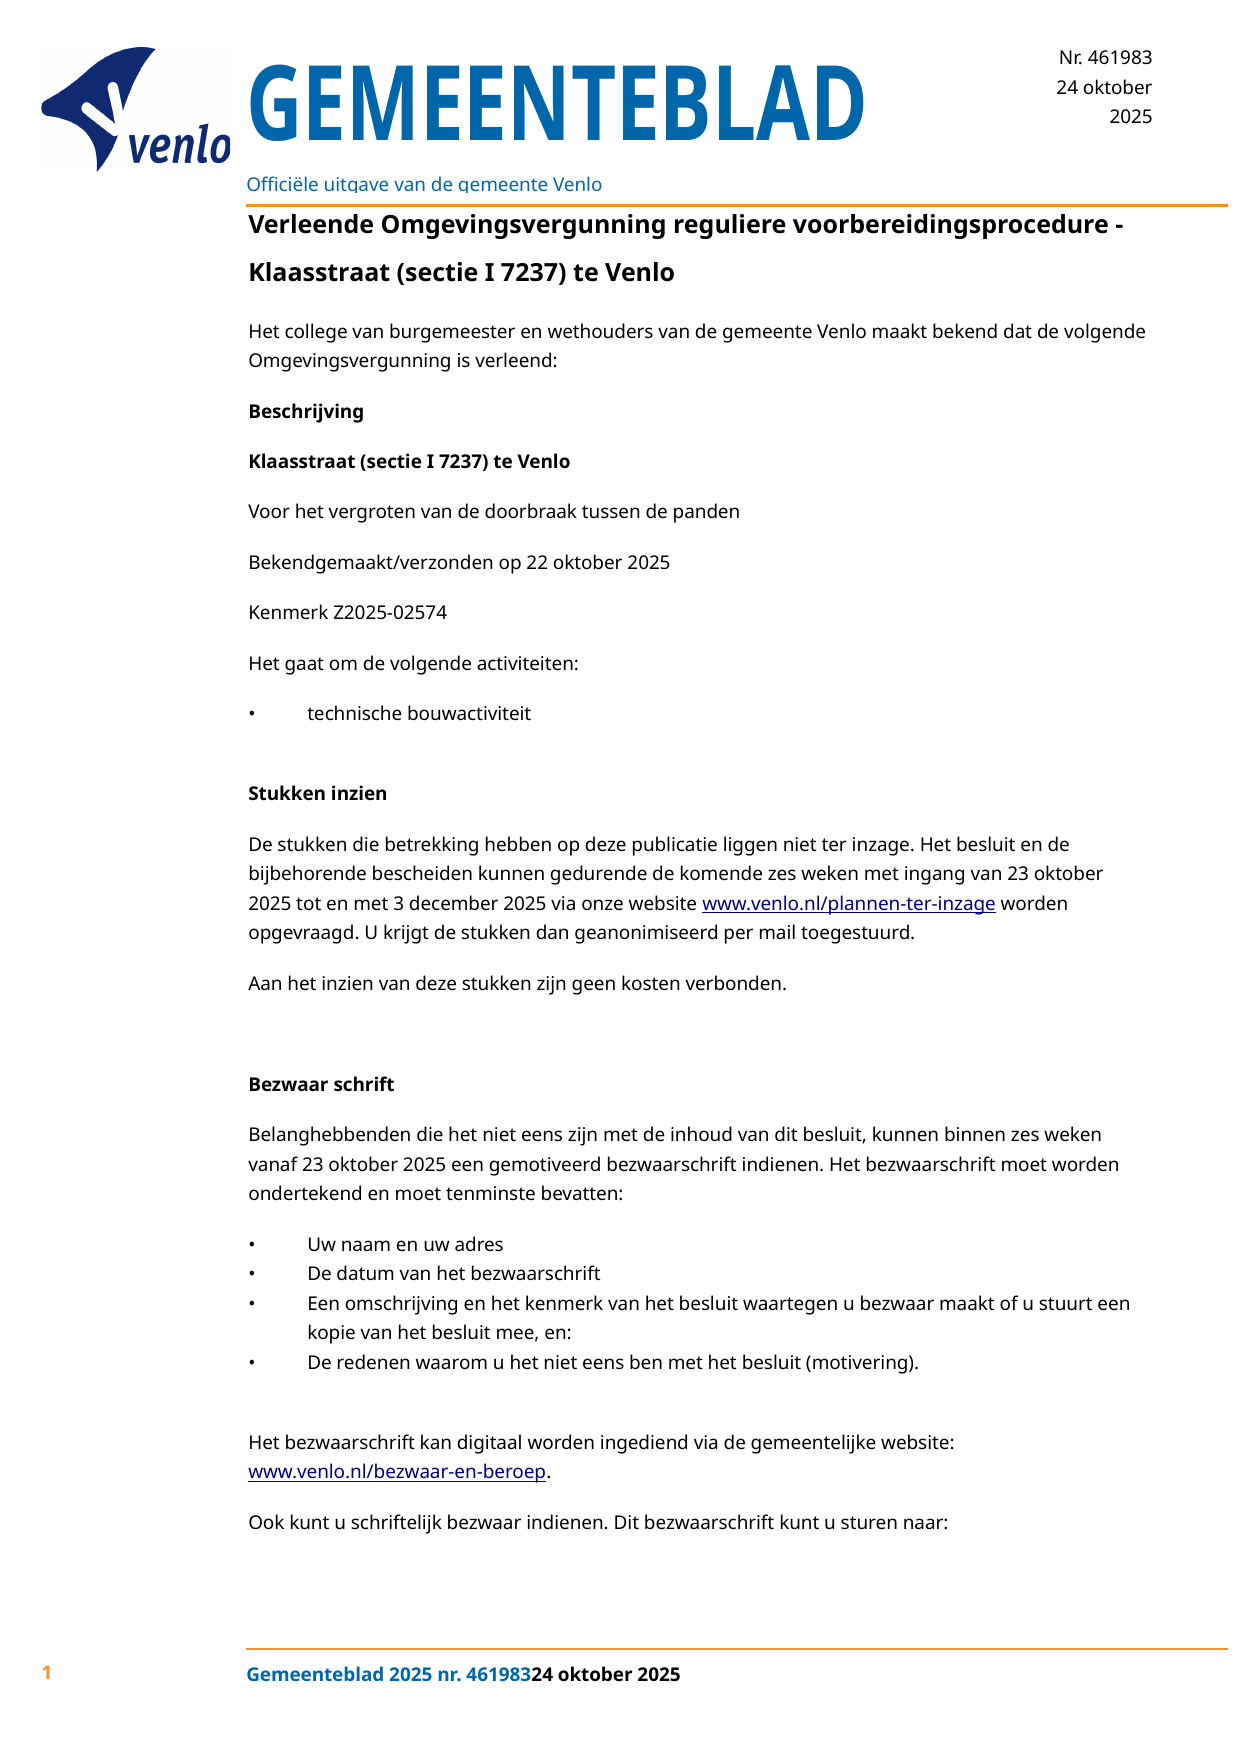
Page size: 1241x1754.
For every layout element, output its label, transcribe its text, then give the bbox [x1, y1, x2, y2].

text Klaasstraat (sectie I 7237) te Venlo [248, 448, 1152, 474]
text Aan het inzien van deze stukken zijn geen kosten verbonden. [248, 970, 1152, 996]
text Bezwaar schrift [248, 1071, 1152, 1097]
text Belanghebbenden die het niet eens zijn met de inhoud van dit besluit, kunnen binnen zes weken vanaf 23 oktober 2025 een gemotiveerd bezwaarschrift indienen. Het bezwaarschrift moet worden ondertekend en moet tenminste bevatten: [248, 1121, 1152, 1206]
list De redenen waarom u het niet eens ben met het besluit (motivering). [248, 1349, 1152, 1375]
text Beschrijving [248, 398, 1152, 424]
list De datum van het bezwaarschrift [248, 1260, 1152, 1286]
text Het college van burgemeester en wethouders van de gemeente Venlo maakt bekend dat de volgende Omgevingsvergunning is verleend: [248, 318, 1152, 373]
text Ook kunt u schriftelijk bezwaar indienen. Dit bezwaarschrift kunt u sturen naar: [248, 1509, 1152, 1535]
text Het gaat om de volgende activiteiten: [248, 650, 1152, 676]
picture [41, 47, 231, 172]
list Uw naam en uw adres [248, 1231, 1152, 1257]
text Kenmerk Z2025-02574 [248, 599, 1152, 625]
text Het bezwaarschrift kan digitaal worden ingediend via de gemeentelijke website: www.venlo.nl/bezwaar-en-beroep. [248, 1429, 1152, 1484]
text De stukken die betrekking hebben op deze publicatie liggen niet ter inzage. Het besluit en de bijbehorende bescheiden kunnen gedurende de komende zes weken met ingang van 23 oktober 2025 tot en met 3 december 2025 via onze website www.venlo.nl/plannen-ter-inzage worden opgevraagd. U krijgt de stukken dan geanonimiseerd per mail toegestuurd. [248, 831, 1152, 945]
text Verleende Omgevingsvergunning reguliere voorbereidingsprocedure - Klaasstraat (sectie I 7237) te Venlo [248, 207, 1152, 288]
text Stukken inzien [248, 780, 1152, 806]
text Voor het vergroten van de doorbraak tussen de panden [248, 499, 1152, 524]
text Bekendgemaakt/verzonden op 22 oktober 2025 [248, 549, 1152, 575]
list Een omschrijving en het kenmerk van het besluit waartegen u bezwaar maakt of u stuurt een kopie van het besluit mee, en: [248, 1290, 1152, 1345]
list technische bouwactiviteit [248, 700, 1152, 726]
